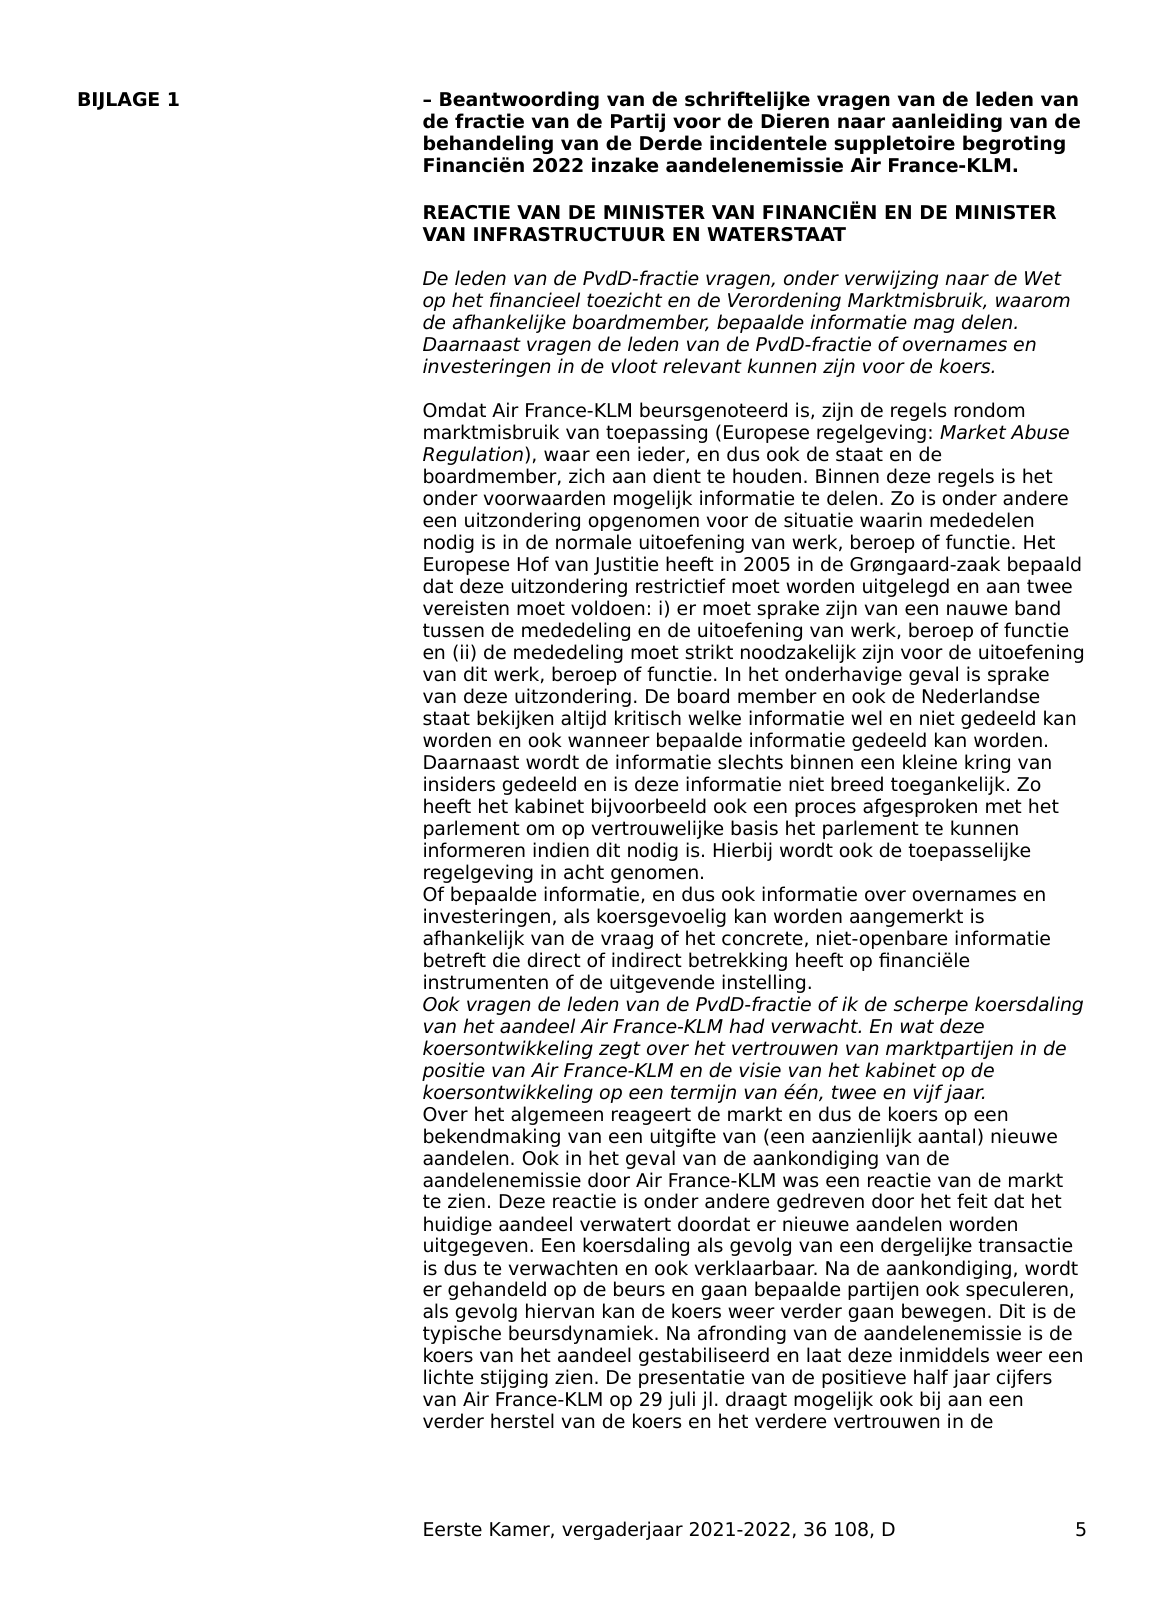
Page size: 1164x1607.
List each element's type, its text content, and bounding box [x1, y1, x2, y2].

text Over het algemeen reageert de markt en dus de koers op een bekendmaking van een uitgifte van (een aanzienlijk aantal) nieuwe aandelen. Ook in het geval van de aankondiging van de aandelenemissie door Air France-KLM was een reactie van de markt te zien. Deze reactie is onder andere gedreven door het feit dat het huidige aandeel verwatert doordat er nieuwe aandelen worden uitgegeven. Een koersdaling als gevolg van een dergelijke transactie is dus te verwachten en ook verklaarbaar. Na de aankondiging, wordt er gehandeld op de beurs en gaan bepaalde partijen ook speculeren, als gevolg hiervan kan de koers weer verder gaan bewegen. Dit is de typische beursdynamiek. Na afronding van de aandelenemissie is de koers van het aandeel gestabiliseerd en laat deze inmiddels weer een lichte stijging zien. De presentatie van de positieve half jaar cijfers van Air France-KLM op 29 juli jl. draagt mogelijk ook bij aan een verder herstel van de koers en het verdere vertrouwen in de [422, 1103, 1087, 1433]
text De leden van de PvdD-fractie vragen, onder verwijzing naar de Wet op het financieel toezicht en de Verordening Marktmisbruik, waarom de afhankelijke boardmember, bepaalde informatie mag delen. Daarnaast vragen de leden van de PvdD-fractie of overnames en investeringen in de vloot relevant kunnen zijn voor de koers. [422, 268, 1087, 378]
text Of bepaalde informatie, en dus ook informatie over overnames en investeringen, als koersgevoelig kan worden aangemerkt is afhankelijk van de vraag of het concrete, niet-openbare informatie betreft die direct of indirect betrekking heeft op financiële instrumenten of de uitgevende instelling. [422, 884, 1087, 994]
text Omdat Air France-KLM beursgenoteerd is, zijn de regels rondom marktmisbruik van toepassing (Europese regelgeving: Market Abuse Regulation), waar een ieder, en dus ook de staat en de boardmember, zich aan dient te houden. Binnen deze regels is het onder voorwaarden mogelijk informatie te delen. Zo is onder andere een uitzondering opgenomen voor de situatie waarin mededelen nodig is in de normale uitoefening van werk, beroep of functie. Het Europese Hof van Justitie heeft in 2005 in de Grøngaard-zaak bepaald dat deze uitzondering restrictief moet worden uitgelegd en aan twee vereisten moet voldoen: i) er moet sprake zijn van een nauwe band tussen de mededeling en de uitoefening van werk, beroep of functie en (ii) de mededeling moet strikt noodzakelijk zijn voor de uitoefening van dit werk, beroep of functie. In het onderhavige geval is sprake van deze uitzondering. De board member en ook de Nederlandse staat bekijken altijd kritisch welke informatie wel en niet gedeeld kan worden en ook wanneer bepaalde informatie gedeeld kan worden. Daarnaast wordt de informatie slechts binnen een kleine kring van insiders gedeeld en is deze informatie niet breed toegankelijk. Zo heeft het kabinet bijvoorbeeld ook een proces afgesproken met het parlement om op vertrouwelijke basis het parlement te kunnen informeren indien dit nodig is. Hierbij wordt ook de toepasselijke regelgeving in acht genomen. [422, 400, 1087, 884]
subtitle BIJLAGE 1 – Beantwoording van de schriftelijke vragen van de leden van de fractie van de Partij voor de Dieren naar aanleiding van de behandeling van de Derde incidentele suppletoire begroting Financiën 2022 inzake aandelenemissie Air France-KLM. [77, 89, 1087, 177]
text Ook vragen de leden van de PvdD-fractie of ik de scherpe koersdaling van het aandeel Air France-KLM had verwacht. En wat deze koersontwikkeling zegt over het vertrouwen van marktpartijen in de positie van Air France-KLM en de visie van het kabinet op de koersontwikkeling op een termijn van één, twee en vijf jaar. [422, 994, 1087, 1103]
subtitle REACTIE VAN DE MINISTER VAN FINANCIËN EN DE MINISTER VAN INFRASTRUCTUUR EN WATERSTAAT [422, 202, 1087, 246]
